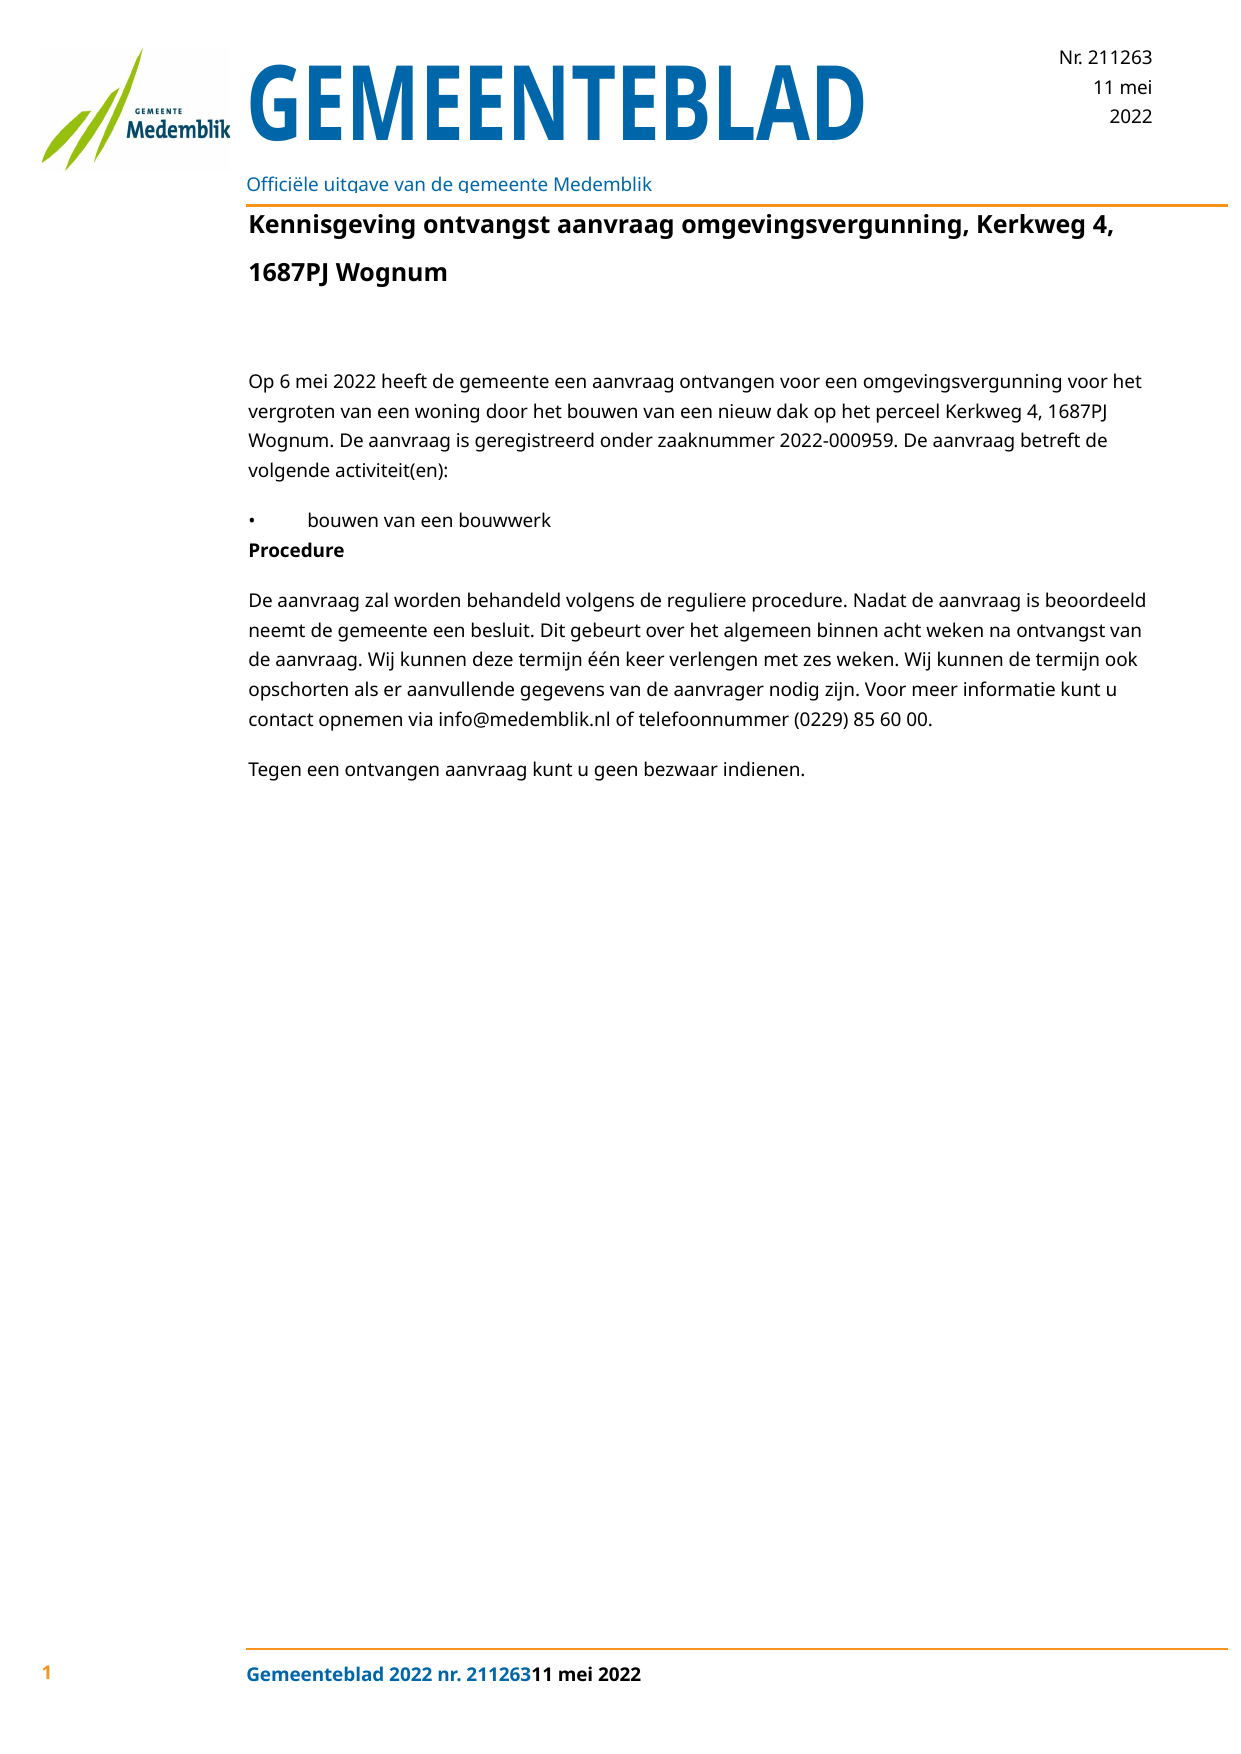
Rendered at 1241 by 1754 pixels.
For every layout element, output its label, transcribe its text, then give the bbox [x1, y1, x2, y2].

picture [41, 47, 231, 172]
text Tegen een ontvangen aanvraag kunt u geen bezwaar indienen. [248, 756, 1152, 782]
text Kennisgeving ontvangst aanvraag omgevingsvergunning, Kerkweg 4, 1687PJ Wognum [248, 207, 1152, 288]
list bouwen van een bouwwerk [248, 507, 1152, 533]
text Procedure [248, 537, 1152, 563]
text De aanvraag zal worden behandeld volgens de reguliere procedure. Nadat de aanvraag is beoordeeld neemt de gemeente een besluit. Dit gebeurt over het algemeen binnen acht weken na ontvangst van de aanvraag. Wij kunnen deze termijn één keer verlengen met zes weken. Wij kunnen de termijn ook opschorten als er aanvullende gegevens van de aanvrager nodig zijn. Voor meer informatie kunt u contact opnemen via info@medemblik.nl of telefoonnummer (0229) 85 60 00. [248, 587, 1152, 732]
text Op 6 mei 2022 heeft de gemeente een aanvraag ontvangen voor een omgevingsvergunning voor het vergroten van een woning door het bouwen van een nieuw dak op het perceel Kerkweg 4, 1687PJ Wognum. De aanvraag is geregistreerd onder zaaknummer 2022-000959. De aanvraag betreft de volgende activiteit(en): [248, 368, 1152, 483]
